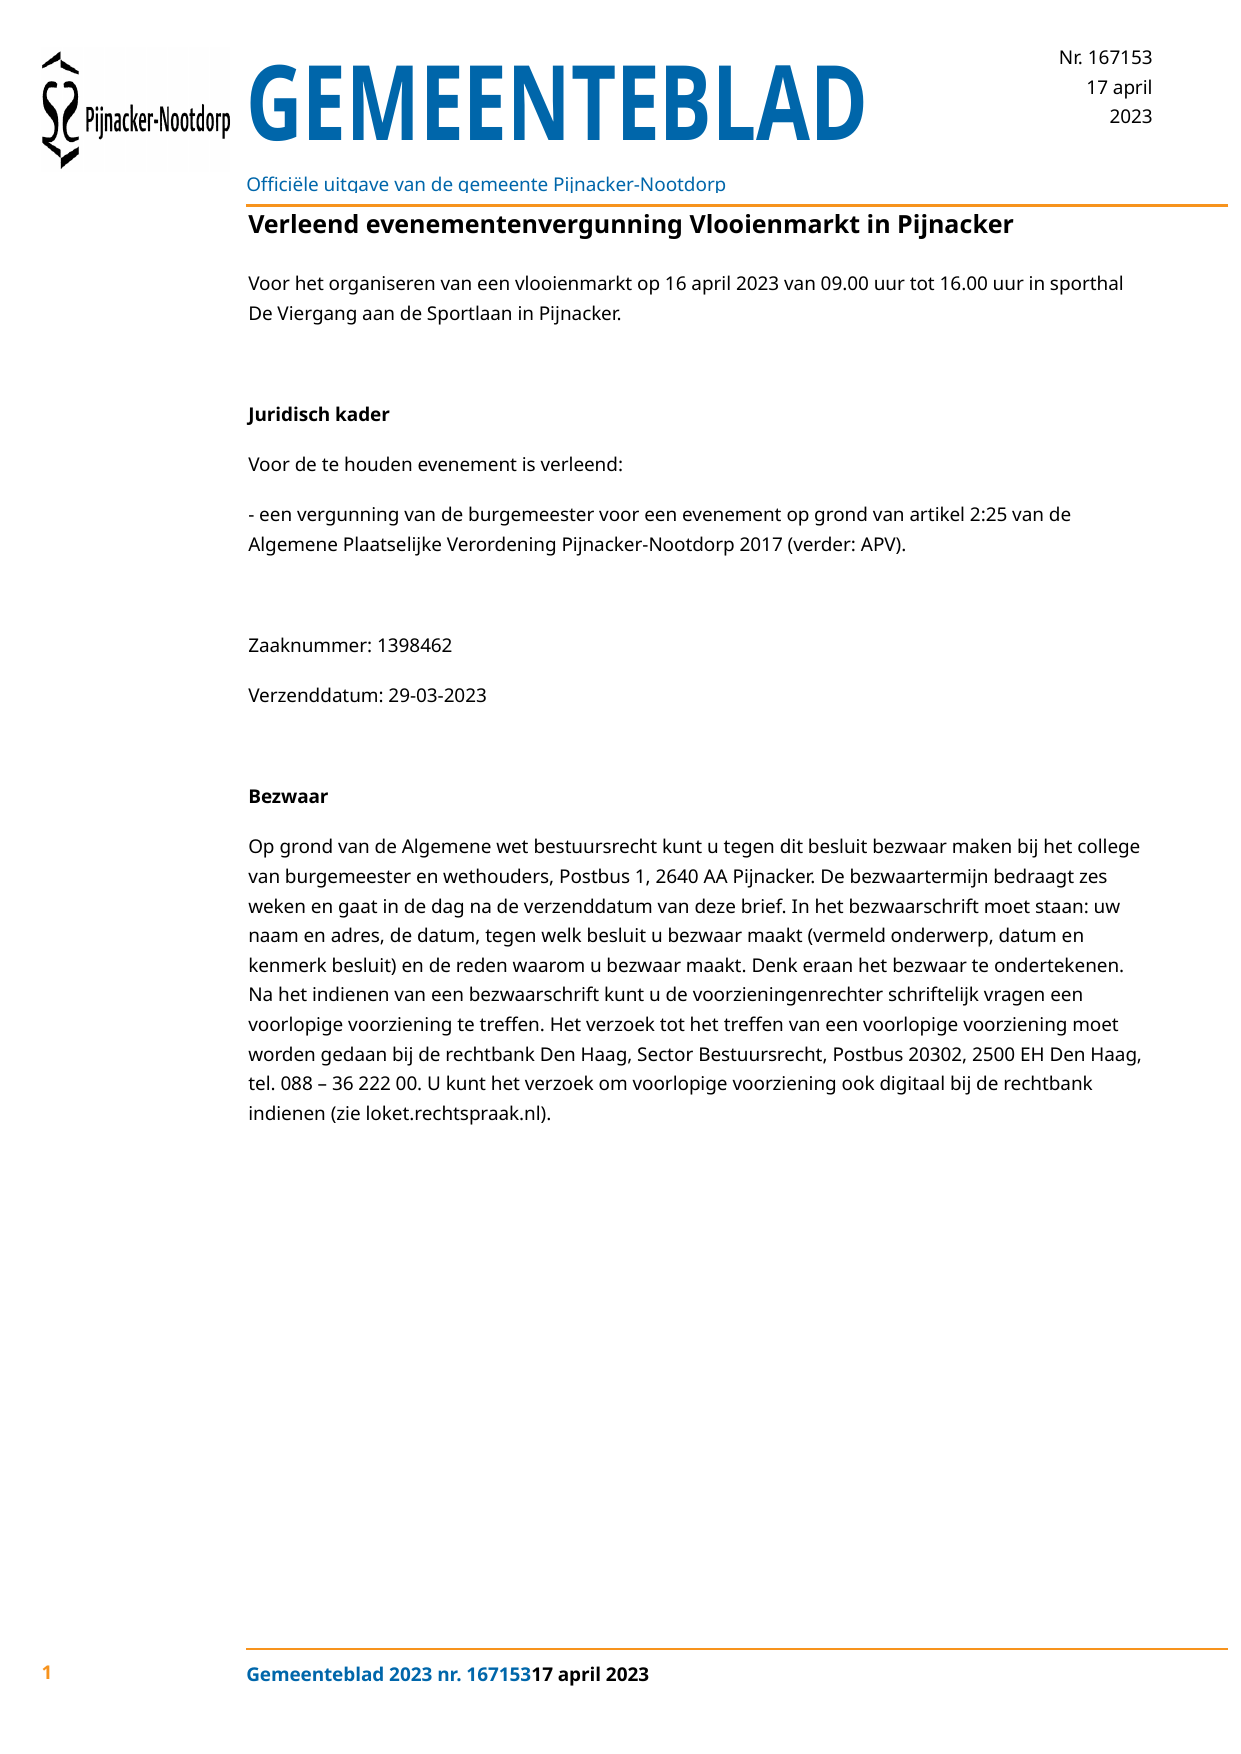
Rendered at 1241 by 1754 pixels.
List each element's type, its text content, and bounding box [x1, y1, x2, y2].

picture [41, 47, 231, 172]
text Op grond van de Algemene wet bestuursrecht kunt u tegen dit besluit bezwaar maken bij het college van burgemeester en wethouders, Postbus 1, 2640 AA Pijnacker. De bezwaartermijn bedraagt zes weken en gaat in de dag na de verzenddatum van deze brief. In het bezwaarschrift moet staan: uw naam en adres, de datum, tegen welk besluit u bezwaar maakt (vermeld onderwerp, datum en kenmerk besluit) en de reden waarom u bezwaar maakt. Denk eraan het bezwaar te ondertekenen. Na het indienen van een bezwaarschrift kunt u de voorzieningenrechter schriftelijk vragen een voorlopige voorziening te treffen. Het verzoek tot het treffen van een voorlopige voorziening moet worden gedaan bij de rechtbank Den Haag, Sector Bestuursrecht, Postbus 20302, 2500 EH Den Haag, tel. 088 – 36 222 00. U kunt het verzoek om voorlopige voorziening ook digitaal bij de rechtbank indienen (zie loket.rechtspraak.nl). [248, 834, 1152, 1126]
text Voor de te houden evenement is verleend: [248, 451, 1152, 477]
text Juridisch kader [248, 401, 1152, 426]
text - een vergunning van de burgemeester voor een evenement op grond van artikel 2:25 van de Algemene Plaatselijke Verordening Pijnacker-Nootdorp 2017 (verder: APV). [248, 502, 1152, 557]
text Bezwaar [248, 783, 1152, 809]
text Voor het organiseren van een vlooienmarkt op 16 april 2023 van 09.00 uur tot 16.00 uur in sporthal De Viergang aan de Sportlaan in Pijnacker. [248, 270, 1152, 326]
text Zaaknummer: 1398462 [248, 632, 1152, 658]
text Verleend evenementenvergunning Vlooienmarkt in Pijnacker [248, 207, 1152, 241]
text Verzenddatum: 29-03-2023 [248, 682, 1152, 708]
